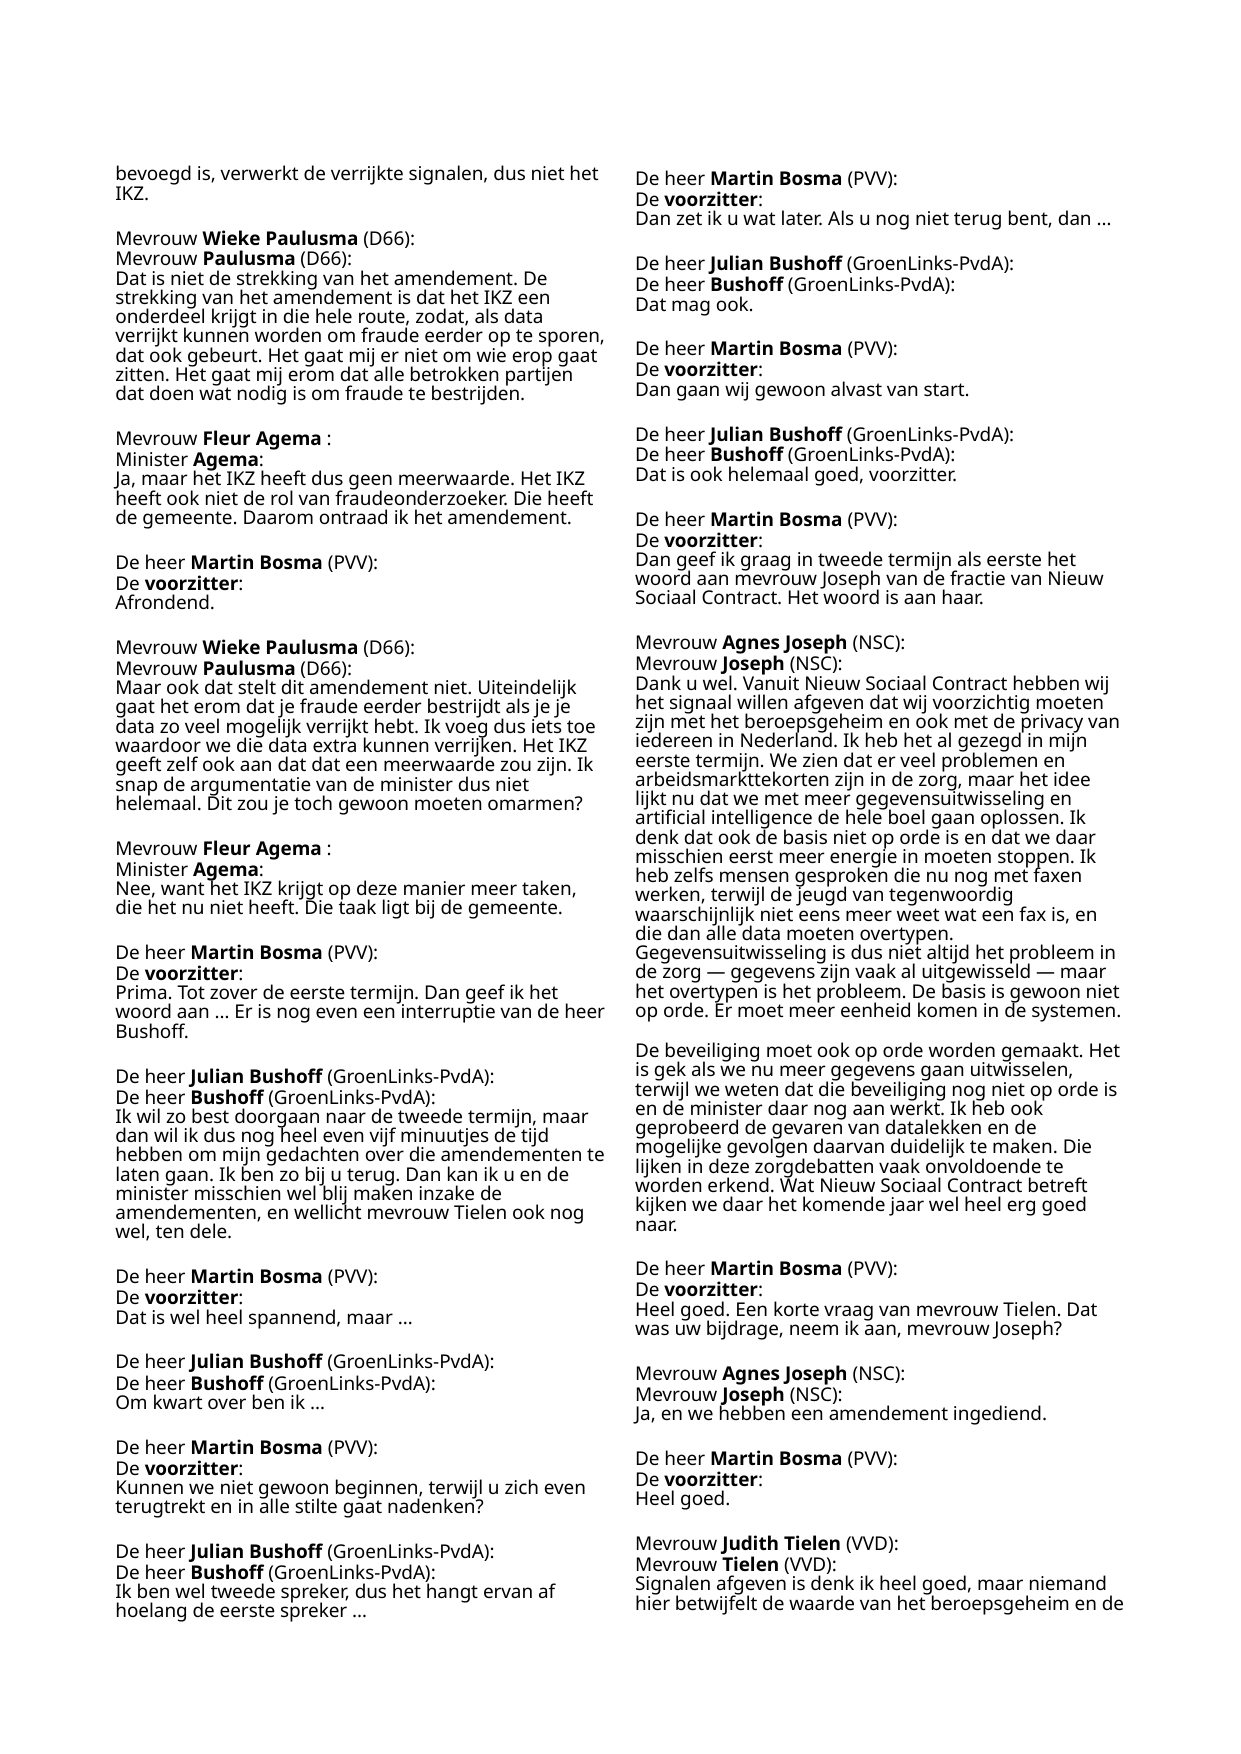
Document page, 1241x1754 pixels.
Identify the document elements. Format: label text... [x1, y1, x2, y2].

text Dan geef ik graag in tweede termijn als eerste het woord aan mevrouw Joseph van de fractie van Nieuw Sociaal Contract. Het woord is aan haar. [635, 551, 1125, 609]
text Dan zet ik u wat later. Als u nog niet terug bent, dan … [635, 210, 1125, 230]
text Ik ben wel tweede spreker, dus het hangt ervan af hoelang de eerste spreker … [115, 1583, 605, 1622]
text Mevrouw Agnes Joseph (NSC): [635, 1360, 1125, 1386]
text De voorzitter: [115, 965, 605, 984]
text Mevrouw Tielen (VVD): [635, 1556, 1125, 1575]
text De heer Julian Bushoff (GroenLinks-PvdA): [115, 1538, 605, 1564]
text De heer Martin Bosma (PVV): [635, 506, 1125, 532]
text De heer Martin Bosma (PVV): [115, 1434, 605, 1459]
text De heer Julian Bushoff (GroenLinks-PvdA): [635, 421, 1125, 446]
text Mevrouw Joseph (NSC): [635, 1386, 1125, 1405]
text De heer Julian Bushoff (GroenLinks-PvdA): [635, 251, 1125, 276]
text De heer Martin Bosma (PVV): [115, 549, 605, 575]
text De voorzitter: [635, 191, 1125, 210]
text Dank u wel. Vanuit Nieuw Sociaal Contract hebben wij het signaal willen afgeven dat wij voorzichtig moeten zijn met het beroepsgeheim en ook met de privacy van iedereen in Nederland. Ik heb het al gezegd in mijn eerste termijn. We zien dat er veel problemen en arbeidsmarkttekorten zijn in de zorg, maar het idee lijkt nu dat we met meer gegevensuitwisseling en artificial intelligence de hele boel gaan oplossen. Ik denk dat ook de basis niet op orde is en dat we daar misschien eerst meer energie in moeten stoppen. Ik heb zelfs mensen gesproken die nu nog met faxen werken, terwijl de jeugd van tegenwoordig waarschijnlijk niet eens meer weet wat een fax is, en die dan alle data moeten overtypen. Gegevensuitwisseling is dus niet altijd het probleem in de zorg — gegevens zijn vaak al uitgewisseld — maar het overtypen is het probleem. De basis is gewoon niet op orde. Er moet meer eenheid komen in de systemen. [635, 674, 1125, 1021]
text De heer Bushoff (GroenLinks-PvdA): [115, 1089, 605, 1108]
text De heer Bushoff (GroenLinks-PvdA): [635, 276, 1125, 296]
text Mevrouw Paulusma (D66): [115, 250, 605, 270]
text Minister Agema: [115, 861, 605, 880]
text Mevrouw Wieke Paulusma (D66): [115, 634, 605, 660]
text Mevrouw Paulusma (D66): [115, 660, 605, 679]
text Mevrouw Judith Tielen (VVD): [635, 1530, 1125, 1556]
text Dat is wel heel spannend, maar … [115, 1309, 605, 1328]
text Ik wil zo best doorgaan naar de tweede termijn, maar dan wil ik dus nog heel even vijf minuutjes de tijd hebben om mijn gedachten over die amendementen te laten gaan. Ik ben zo bij u terug. Dan kan ik u en de minister misschien wel blij maken inzake de amendementen, en wellicht mevrouw Tielen ook nog wel, ten dele. [115, 1108, 605, 1243]
text Nee, want het IKZ krijgt op deze manier meer taken, die het nu niet heeft. Die taak ligt bij de gemeente. [115, 880, 605, 918]
text De heer Martin Bosma (PVV): [635, 1445, 1125, 1471]
text De voorzitter: [115, 1289, 605, 1309]
text Minister Agema: [115, 451, 605, 470]
text De heer Martin Bosma (PVV): [635, 1256, 1125, 1281]
text De heer Julian Bushoff (GroenLinks-PvdA): [115, 1063, 605, 1089]
text De heer Martin Bosma (PVV): [115, 939, 605, 965]
text Mevrouw Wieke Paulusma (D66): [115, 225, 605, 250]
text De voorzitter: [635, 1471, 1125, 1490]
text De voorzitter: [635, 1281, 1125, 1301]
text De voorzitter: [635, 361, 1125, 381]
text Mevrouw Fleur Agema : [115, 425, 605, 451]
text De heer Martin Bosma (PVV): [635, 165, 1125, 191]
text Heel goed. [635, 1490, 1125, 1509]
text Mevrouw Joseph (NSC): [635, 655, 1125, 674]
text De heer Martin Bosma (PVV): [115, 1264, 605, 1289]
text De beveiliging moet ook op orde worden gemaakt. Het is gek als we nu meer gegevens gaan uitwisselen, terwijl we weten dat die beveiliging nog niet op orde is en de minister daar nog aan werkt. Ik heb ook geprobeerd de gevaren van datalekken en de mogelijke gevolgen daarvan duidelijk te maken. Die lijken in deze zorgdebatten vaak onvoldoende te worden erkend. Wat Nieuw Sociaal Contract betreft kijken we daar het komende jaar wel heel erg goed naar. [635, 1042, 1125, 1235]
text De heer Bushoff (GroenLinks-PvdA): [115, 1374, 605, 1394]
text De heer Martin Bosma (PVV): [635, 336, 1125, 361]
text Maar ook dat stelt dit amendement niet. Uiteindelijk gaat het erom dat je fraude eerder bestrijdt als je je data zo veel mogelijk verrijkt hebt. Ik voeg dus iets toe waardoor we die data extra kunnen verrijken. Het IKZ geeft zelf ook aan dat dat een meerwaarde zou zijn. Ik snap de argumentatie van de minister dus niet helemaal. Dit zou je toch gewoon moeten omarmen? [115, 679, 605, 814]
text Dat mag ook. [635, 296, 1125, 315]
text Afrondend. [115, 594, 605, 613]
text De heer Bushoff (GroenLinks-PvdA): [635, 446, 1125, 466]
text De heer Julian Bushoff (GroenLinks-PvdA): [115, 1349, 605, 1374]
text Om kwart over ben ik … [115, 1394, 605, 1413]
text De voorzitter: [115, 575, 605, 594]
text Mevrouw Agnes Joseph (NSC): [635, 629, 1125, 655]
text Dat is niet de strekking van het amendement. De strekking van het amendement is dat het IKZ een onderdeel krijgt in die hele route, zodat, als data verrijkt kunnen worden om fraude eerder op te sporen, dat ook gebeurt. Het gaat mij er niet om wie erop gaat zitten. Het gaat mij erom dat alle betrokken partijen dat doen wat nodig is om fraude te bestrijden. [115, 270, 605, 404]
text Signalen afgeven is denk ik heel goed, maar niemand hier betwijfelt de waarde van het beroepsgeheim en de [635, 1575, 1125, 1614]
text Heel goed. Een korte vraag van mevrouw Tielen. Dat was uw bijdrage, neem ik aan, mevrouw Joseph? [635, 1301, 1125, 1339]
text Dat is ook helemaal goed, voorzitter. [635, 466, 1125, 485]
text Ja, en we hebben een amendement ingediend. [635, 1405, 1125, 1424]
text De voorzitter: [115, 1459, 605, 1479]
text Prima. Tot zover de eerste termijn. Dan geef ik het woord aan … Er is nog even een interruptie van de heer Bushoff. [115, 984, 605, 1042]
text Ja, maar het IKZ heeft dus geen meerwaarde. Het IKZ heeft ook niet de rol van fraudeonderzoeker. Die heeft de gemeente. Daarom ontraad ik het amendement. [115, 470, 605, 528]
text De heer Bushoff (GroenLinks-PvdA): [115, 1564, 605, 1583]
text Mevrouw Fleur Agema : [115, 835, 605, 861]
text De voorzitter: [635, 532, 1125, 551]
text Kunnen we niet gewoon beginnen, terwijl u zich even terugtrekt en in alle stilte gaat nadenken? [115, 1479, 605, 1517]
text bevoegd is, verwerkt de verrijkte signalen, dus niet het IKZ. [115, 165, 605, 204]
text Dan gaan wij gewoon alvast van start. [635, 381, 1125, 400]
